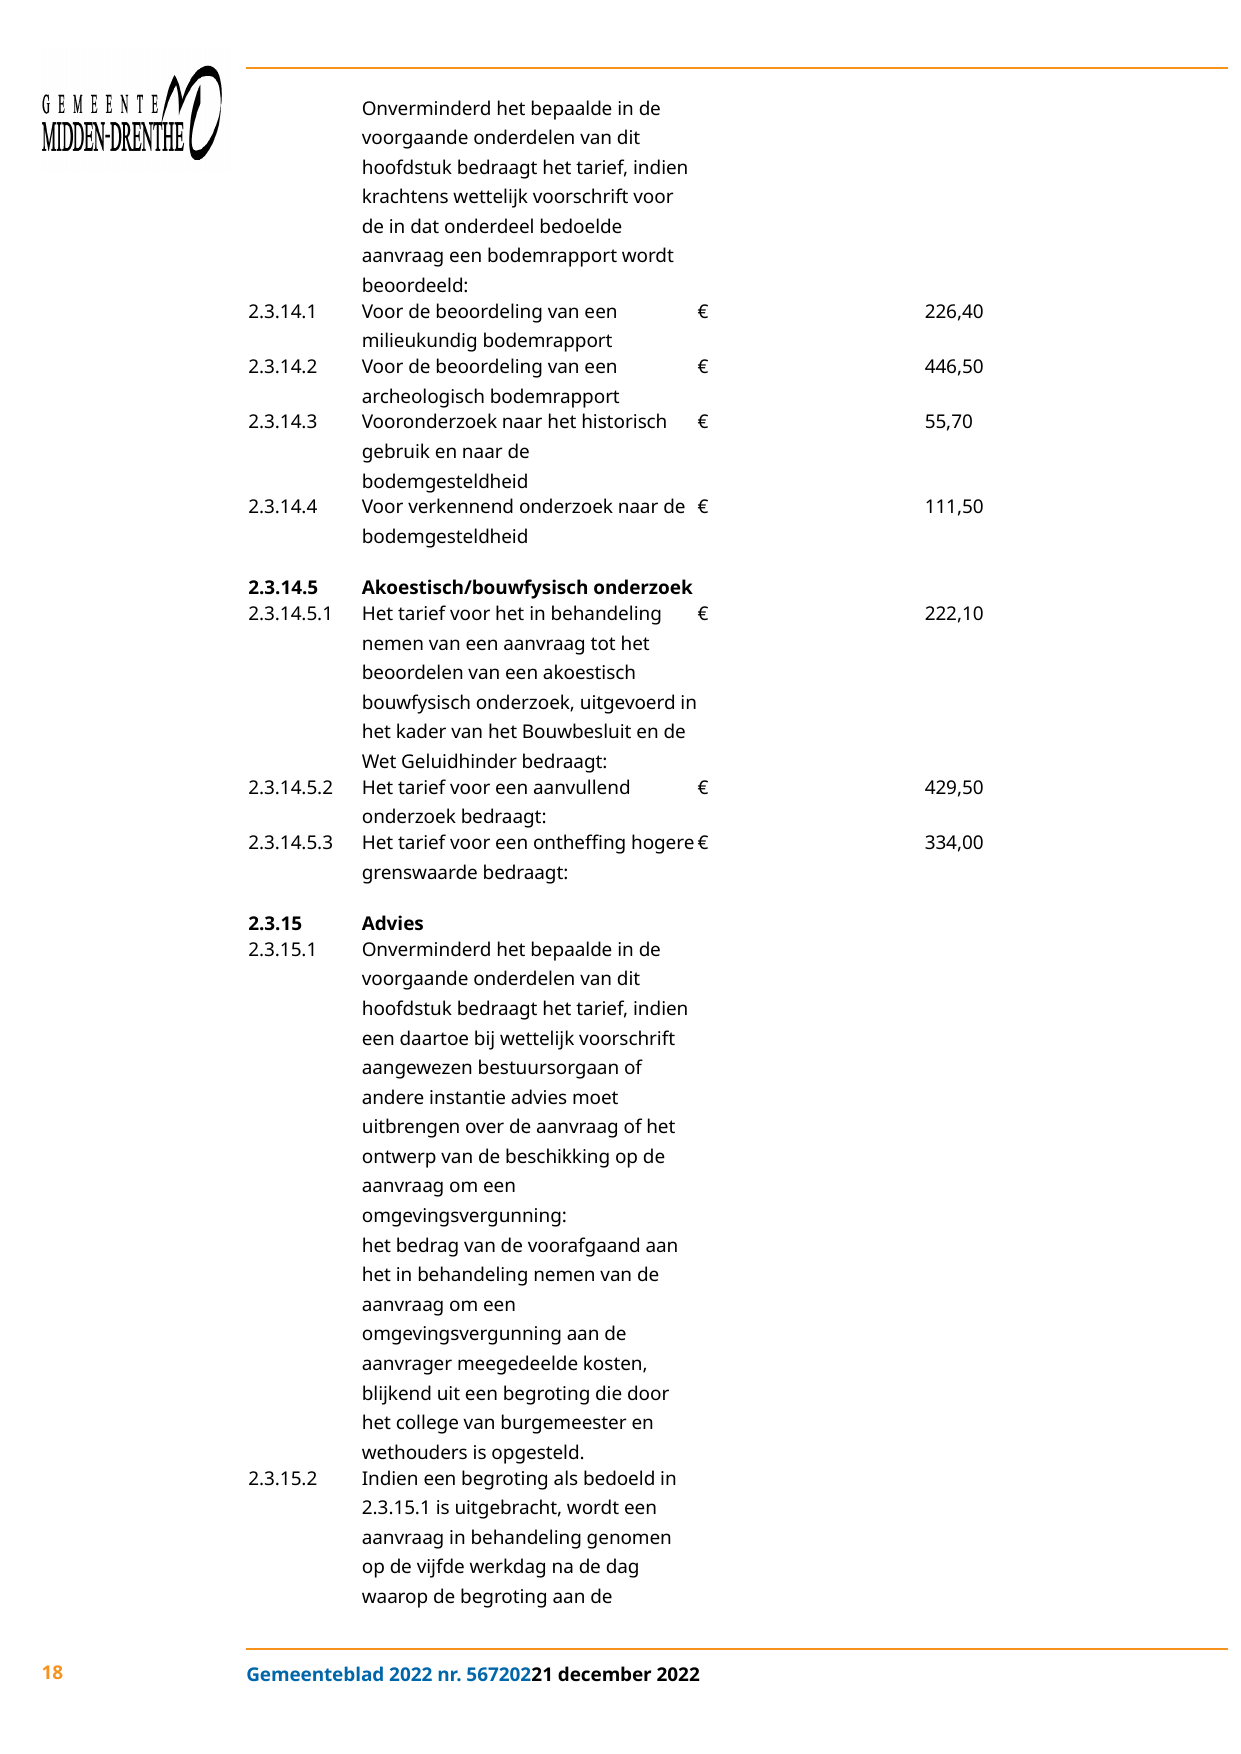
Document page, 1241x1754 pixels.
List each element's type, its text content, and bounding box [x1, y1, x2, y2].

table_cell 222,10 [925, 600, 1152, 774]
table_cell [248, 549, 362, 574]
table_cell [925, 885, 1152, 910]
table_cell € [697, 353, 924, 409]
table_cell Indien een begroting als bedoeld in 2.3.15.1 is uitgebracht, wordt een aanvraag in behandeling genomen op de vijfde werkdag na de dag waarop de begroting aan de [362, 1465, 697, 1609]
table_cell Voor de beoordeling van een milieukundig bodemrapport [362, 298, 697, 353]
table_cell 226,40 [925, 298, 1152, 353]
table_cell 2.3.14.5 [248, 575, 362, 600]
table_cell [697, 575, 924, 600]
table_cell [697, 885, 924, 910]
table_cell 446,50 [925, 353, 1152, 409]
table_cell € [697, 494, 924, 549]
table_cell 429,50 [925, 774, 1152, 829]
table_cell 334,00 [925, 829, 1152, 884]
table_cell Vooronderzoek naar het historisch gebruik en naar de bodemgesteldheid [362, 409, 697, 493]
table_cell 2.3.15.2 [248, 1465, 362, 1609]
table_cell [697, 936, 924, 1465]
table_cell Het tarief voor een ontheffing hogere grenswaarde bedraagt: [362, 829, 697, 884]
table_cell 2.3.14.5.3 [248, 829, 362, 884]
table_cell [697, 910, 924, 936]
picture [41, 47, 231, 172]
table_cell 2.3.14.3 [248, 409, 362, 493]
table_cell Onverminderd het bepaalde in de voorgaande onderdelen van dit hoofdstuk bedraagt het tarief, indien een daartoe bij wettelijk voorschrift aangewezen bestuursorgaan of andere instantie advies moet uitbrengen over de aanvraag of het ontwerp van de beschikking op de aanvraag om een omgevingsvergunning: het bedrag van de voorafgaand aan het in behandeling nemen van de aanvraag om een omgevingsvergunning aan de aanvrager meegedeelde kosten, blijkend uit een begroting die door het college van burgemeester en wethouders is opgesteld. [362, 936, 697, 1465]
table_cell Voor de beoordeling van een archeologisch bodemrapport [362, 353, 697, 409]
table_cell [248, 95, 362, 298]
table_cell 2.3.15.1 [248, 936, 362, 1465]
table_cell 111,50 [925, 494, 1152, 549]
table_cell 2.3.14.4 [248, 494, 362, 549]
table_cell [697, 1465, 924, 1609]
table_cell € [697, 409, 924, 493]
table_cell € [697, 774, 924, 829]
table_cell 2.3.14.2 [248, 353, 362, 409]
table_cell [925, 549, 1152, 574]
table_cell [925, 910, 1152, 936]
table_cell [925, 575, 1152, 600]
table_cell € [697, 600, 924, 774]
table_cell [248, 885, 362, 910]
table_cell 55,70 [925, 409, 1152, 493]
table_cell € [697, 298, 924, 353]
table_cell € [697, 829, 924, 884]
table_cell Akoestisch/bouwfysisch onderzoek [362, 575, 697, 600]
table_cell 2.3.14.5.2 [248, 774, 362, 829]
table_cell Onverminderd het bepaalde in de voorgaande onderdelen van dit hoofdstuk bedraagt het tarief, indien krachtens wettelijk voorschrift voor de in dat onderdeel bedoelde aanvraag een bodemrapport wordt beoordeeld: [362, 95, 697, 298]
table_cell 2.3.14.5.1 [248, 600, 362, 774]
table_cell [697, 549, 924, 574]
table_cell 2.3.15 [248, 910, 362, 936]
table_cell [697, 95, 924, 298]
table_cell Voor verkennend onderzoek naar de bodemgesteldheid [362, 494, 697, 549]
table_cell [362, 549, 697, 574]
table_cell 2.3.14.1 [248, 298, 362, 353]
table_cell [925, 95, 1152, 298]
table_cell Het tarief voor een aanvullend onderzoek bedraagt: [362, 774, 697, 829]
table_cell [925, 936, 1152, 1465]
table_cell [925, 1465, 1152, 1609]
table_cell [362, 885, 697, 910]
table_cell Advies [362, 910, 697, 936]
table_cell Het tarief voor het in behandeling nemen van een aanvraag tot het beoordelen van een akoestisch bouwfysisch onderzoek, uitgevoerd in het kader van het Bouwbesluit en de Wet Geluidhinder bedraagt: [362, 600, 697, 774]
